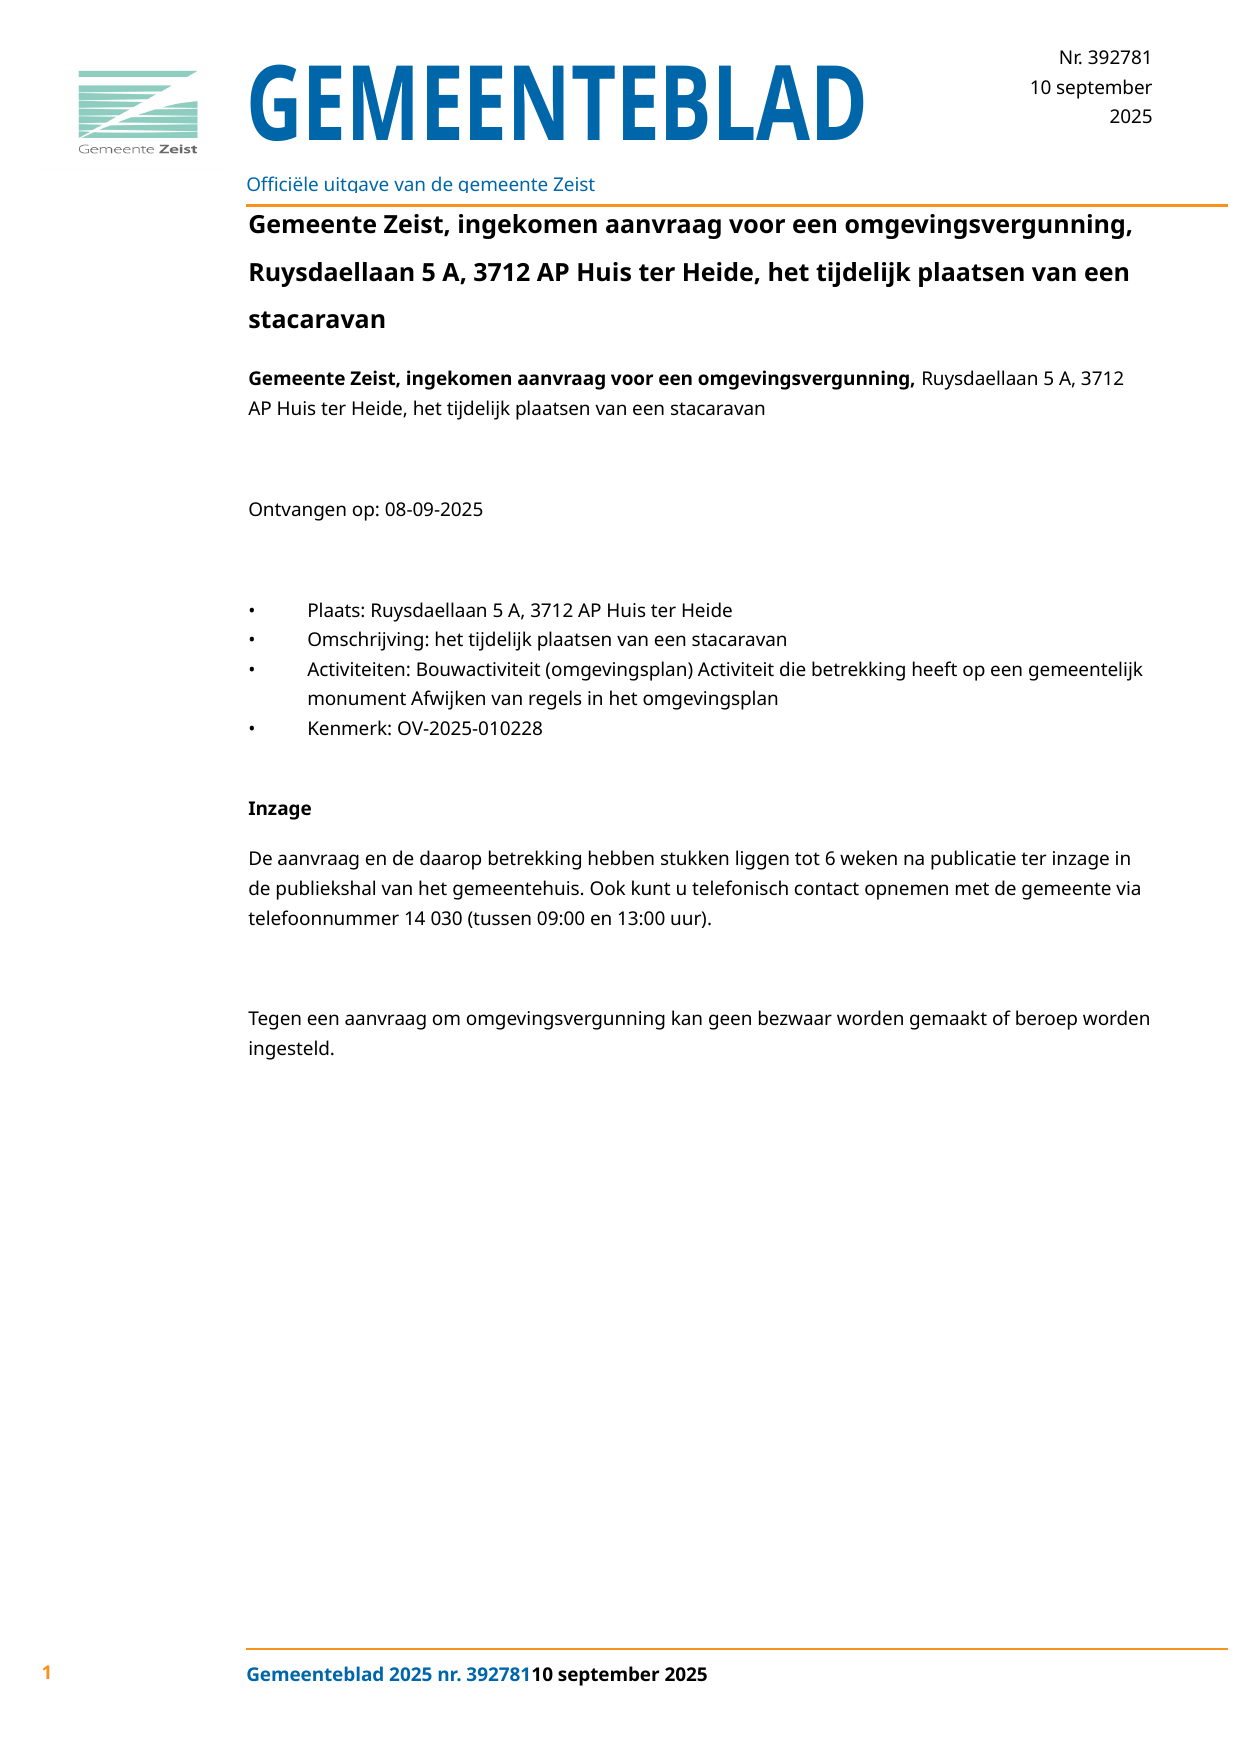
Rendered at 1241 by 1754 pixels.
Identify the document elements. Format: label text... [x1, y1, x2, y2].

text Gemeente Zeist, ingekomen aanvraag voor een omgevingsvergunning, Ruysdaellaan 5 A, 3712 AP Huis ter Heide, het tijdelijk plaatsen van een stacaravan [248, 207, 1152, 336]
list Activiteiten: Bouwactiviteit (omgevingsplan) Activiteit die betrekking heeft op een gemeentelijk monument Afwijken van regels in het omgevingsplan [248, 656, 1152, 711]
list Omschrijving: het tijdelijk plaatsen van een stacaravan [248, 626, 1152, 652]
text Ontvangen op: 08-09-2025 [248, 496, 1152, 522]
list Plaats: Ruysdaellaan 5 A, 3712 AP Huis ter Heide [248, 597, 1152, 622]
text De aanvraag en de daarop betrekking hebben stukken liggen tot 6 weken na publicatie ter inzage in de publiekshal van het gemeentehuis. Ook kunt u telefonisch contact opnemen met de gemeente via telefoonnummer 14 030 (tussen 09:00 en 13:00 uur). [248, 846, 1152, 930]
text Tegen een aanvraag om omgevingsvergunning kan geen bezwaar worden gemaakt of beroep worden ingesteld. [248, 1006, 1152, 1061]
text Gemeente Zeist, ingekomen aanvraag voor een omgevingsvergunning, Ruysdaellaan 5 A, 3712 AP Huis ter Heide, het tijdelijk plaatsen van een stacaravan [248, 366, 1152, 421]
picture [41, 47, 231, 172]
list Kenmerk: OV-2025-010228 [248, 715, 1152, 741]
text Inzage [248, 795, 1152, 821]
